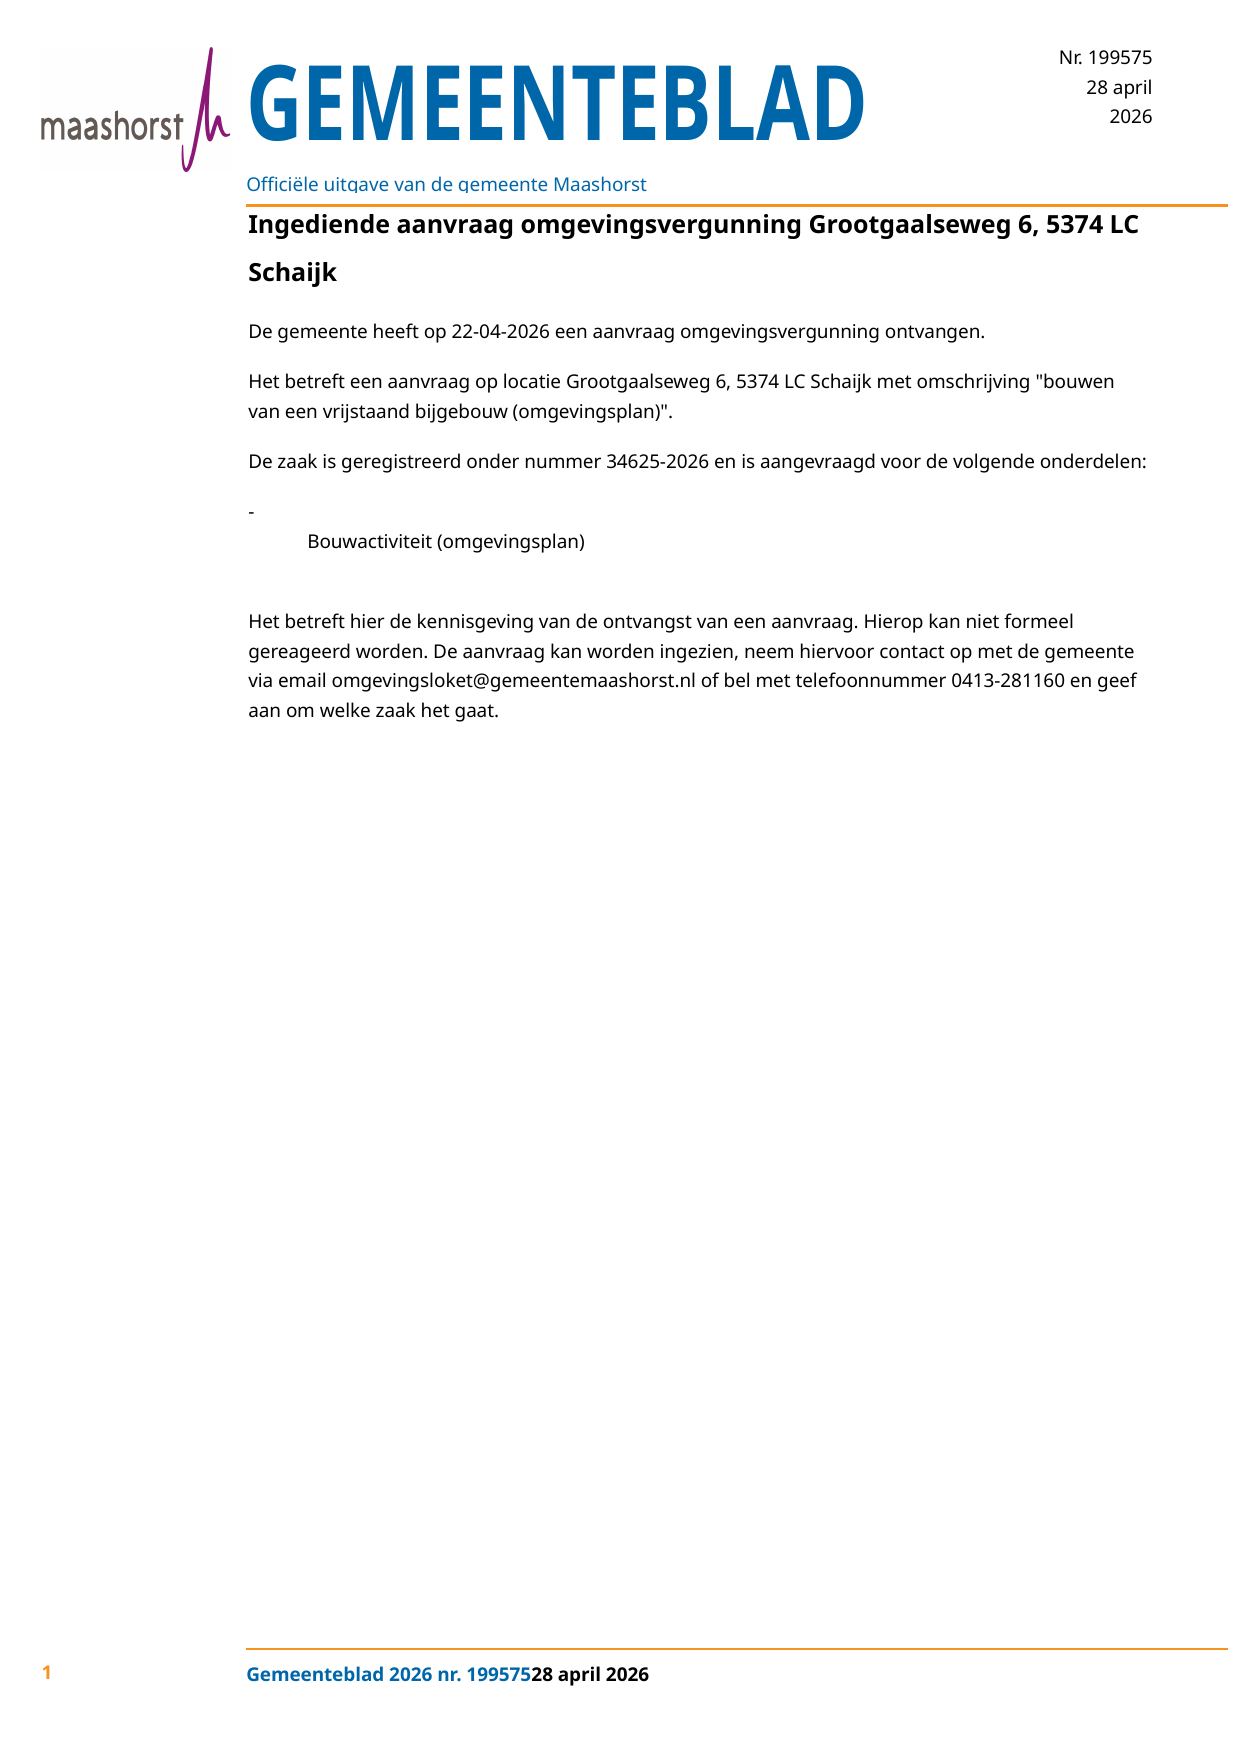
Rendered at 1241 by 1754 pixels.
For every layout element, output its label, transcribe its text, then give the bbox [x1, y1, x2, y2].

list Bouwactiviteit (omgevingsplan) [248, 528, 1152, 554]
picture [41, 47, 231, 172]
text De gemeente heeft op 22-04-2026 een aanvraag omgevingsvergunning ontvangen. [248, 318, 1152, 344]
text De zaak is geregistreerd onder nummer 34625-2026 en is aangevraagd voor de volgende onderdelen: [248, 448, 1152, 474]
text Ingediende aanvraag omgevingsvergunning Grootgaalseweg 6, 5374 LC Schaijk [248, 207, 1152, 288]
text Het betreft hier de kennisgeving van de ontvangst van een aanvraag. Hierop kan niet formeel gereageerd worden. De aanvraag kan worden ingezien, neem hiervoor contact op met de gemeente via email omgevingsloket@gemeentemaashorst.nl of bel met telefoonnummer 0413-281160 en geef aan om welke zaak het gaat. [248, 608, 1152, 723]
text Het betreft een aanvraag op locatie Grootgaalseweg 6, 5374 LC Schaijk met omschrijving "bouwen van een vrijstaand bijgebouw (omgevingsplan)". [248, 368, 1152, 424]
